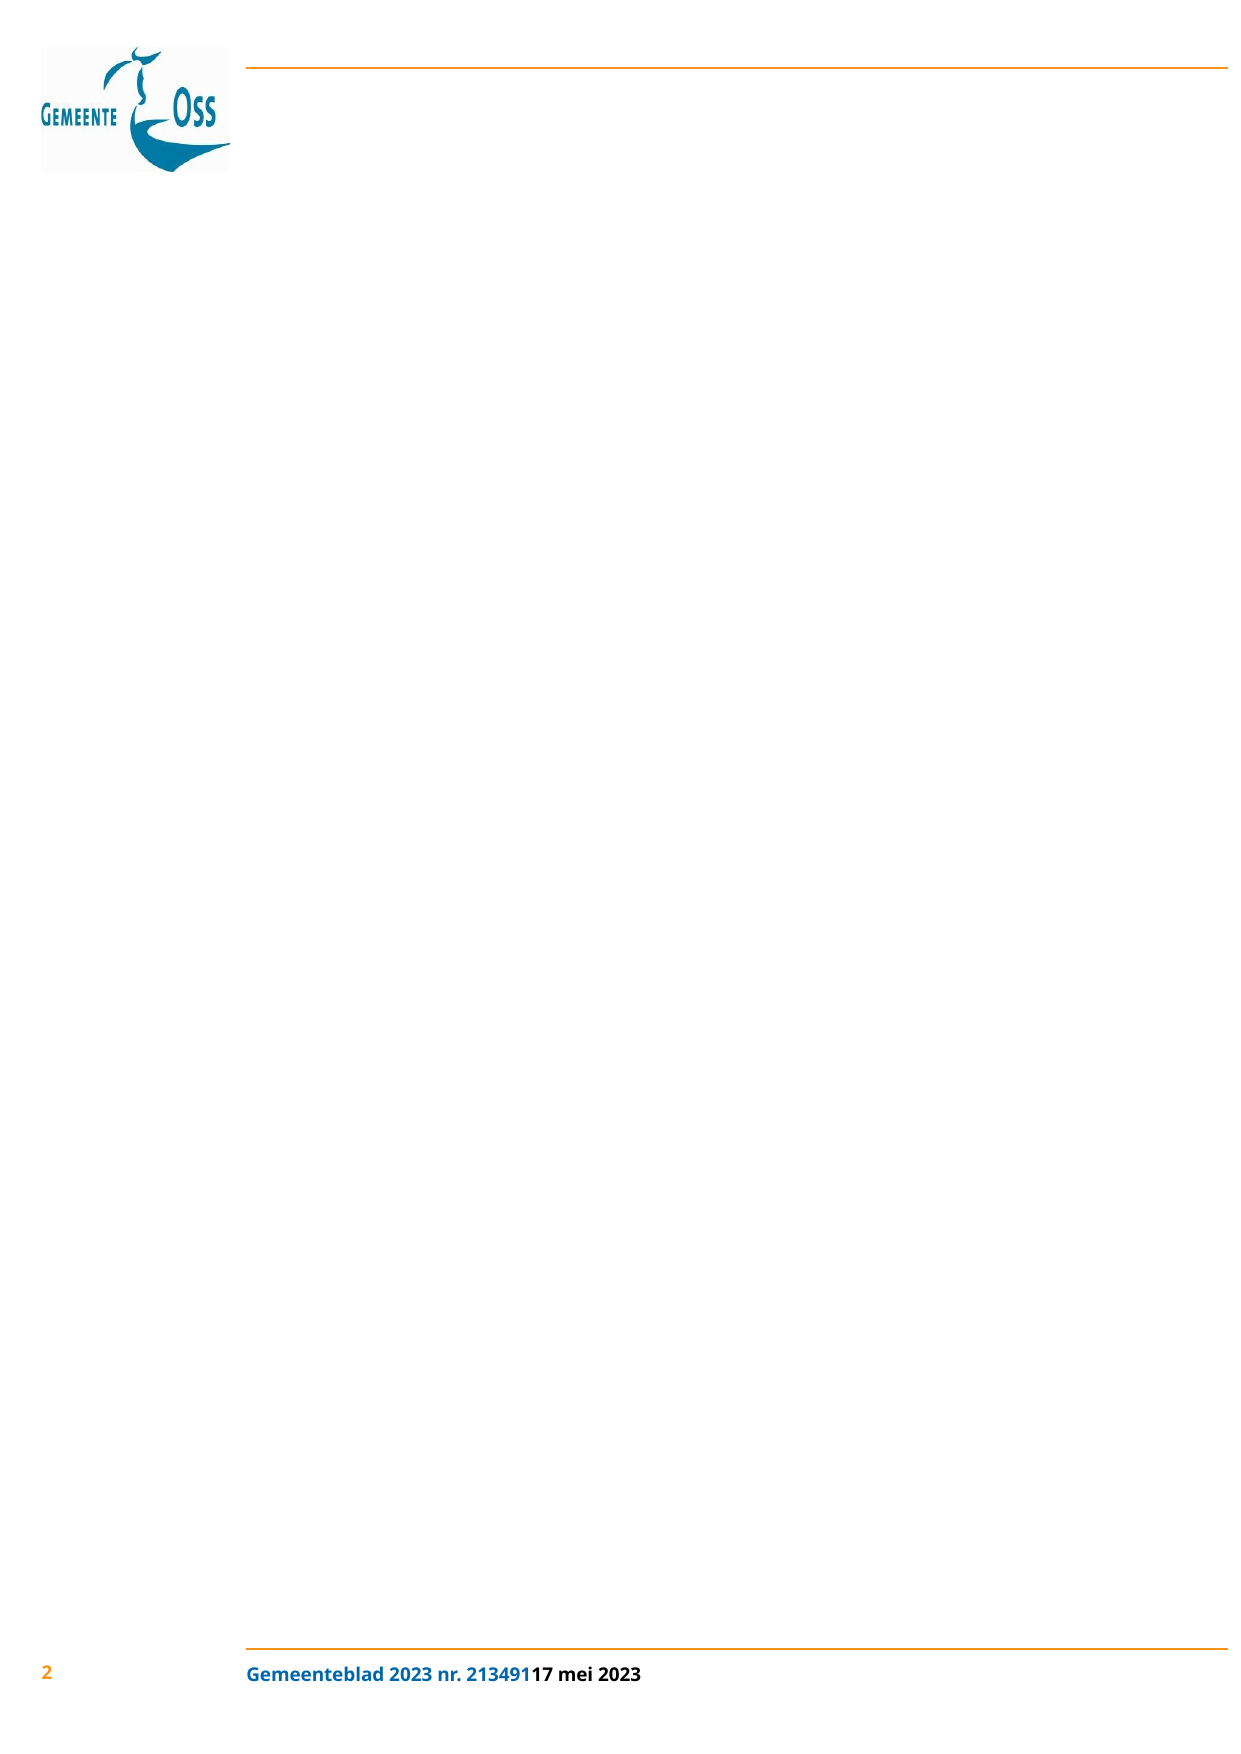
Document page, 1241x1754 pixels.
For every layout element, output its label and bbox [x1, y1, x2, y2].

picture [41, 47, 231, 172]
